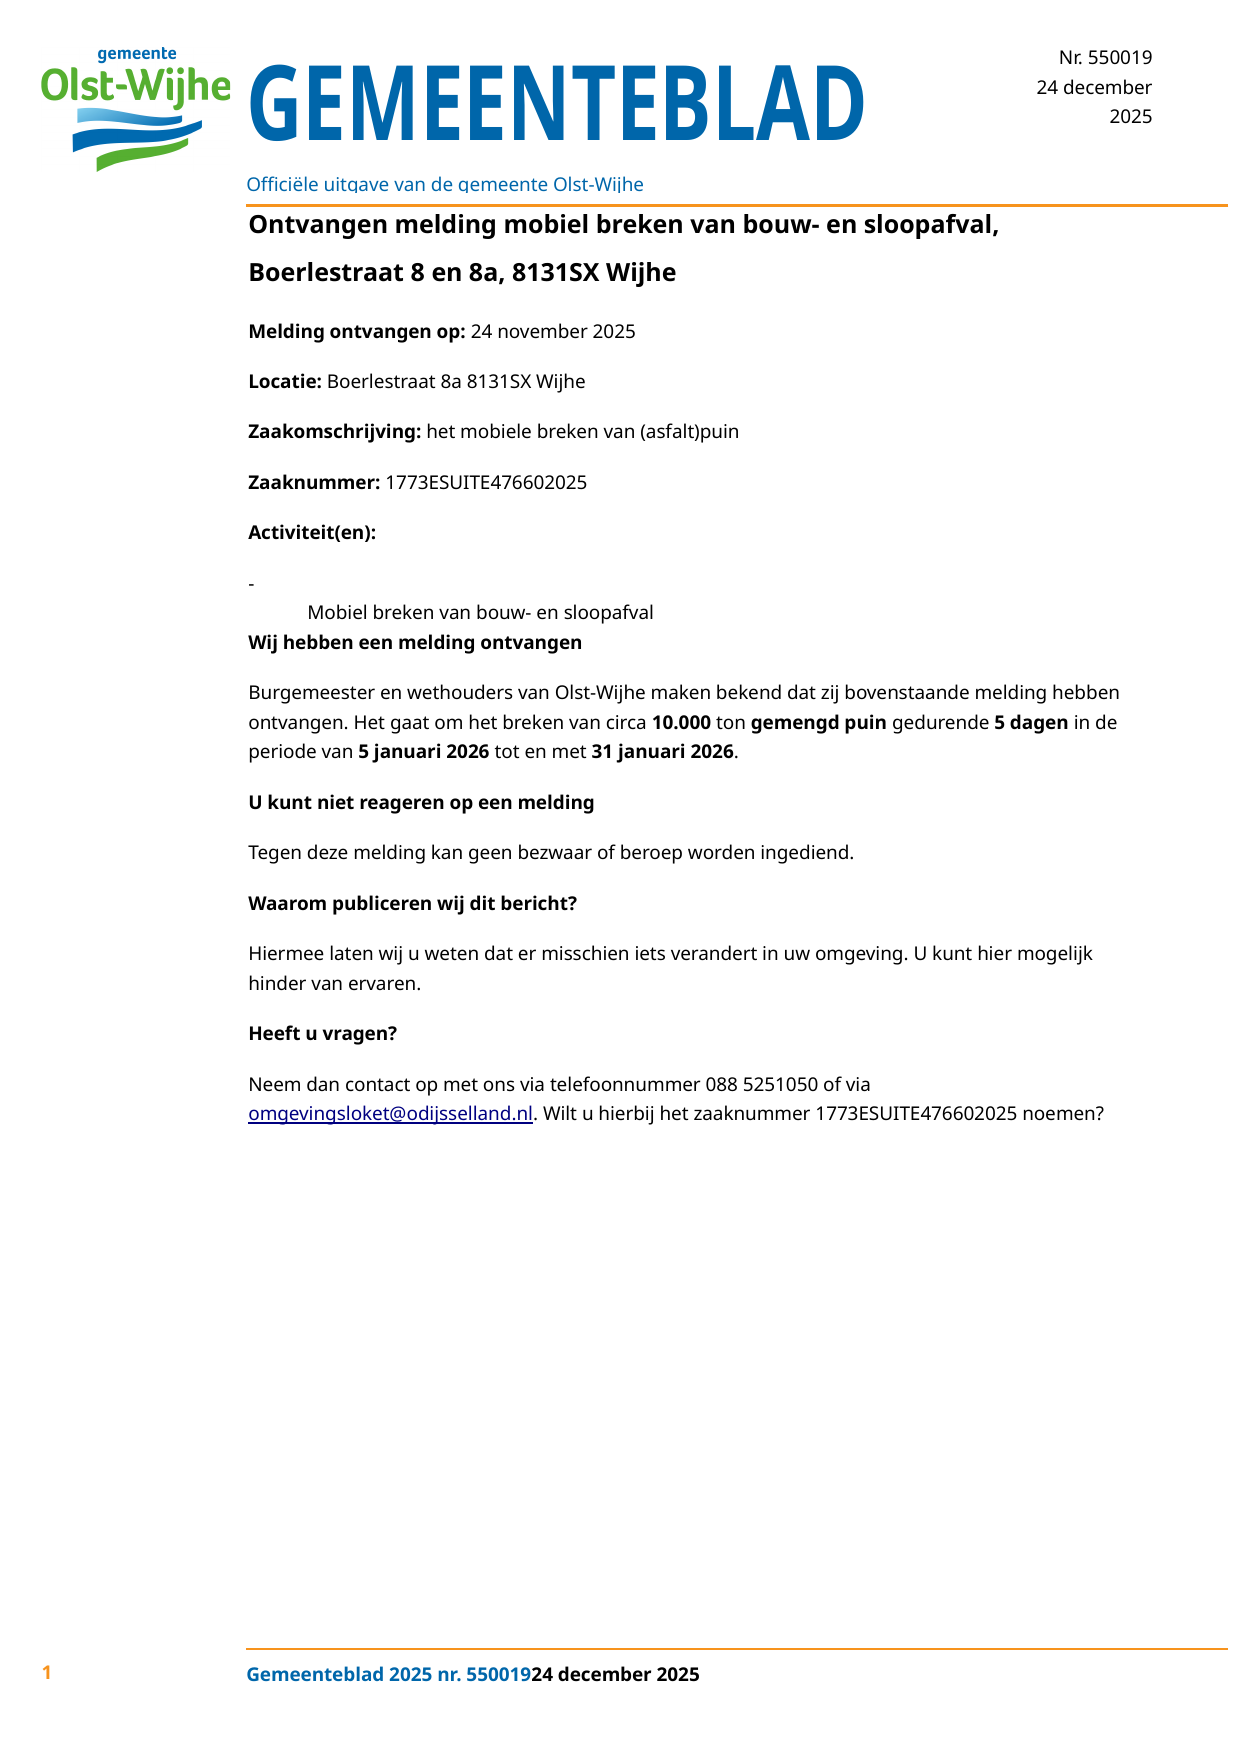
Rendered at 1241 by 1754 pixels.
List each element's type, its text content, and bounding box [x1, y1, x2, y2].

picture [41, 47, 231, 172]
text Zaaknummer: 1773ESUITE476602025 [248, 469, 1152, 495]
text U kunt niet reageren op een melding [248, 789, 1152, 815]
text Zaakomschrijving: het mobiele breken van (asfalt)puin [248, 419, 1152, 444]
text Burgemeester en wethouders van Olst-Wijhe maken bekend dat zij bovenstaande melding hebben ontvangen. Het gaat om het breken van circa 10.000 ton gemengd puin gedurende 5 dagen in de periode van 5 januari 2026 tot en met 31 januari 2026. [248, 679, 1152, 764]
text Locatie: Boerlestraat 8a 8131SX Wijhe [248, 368, 1152, 394]
text Melding ontvangen op: 24 november 2025 [248, 318, 1152, 344]
text Heeft u vragen? [248, 1020, 1152, 1046]
text Tegen deze melding kan geen bezwaar of beroep worden ingediend. [248, 839, 1152, 865]
list Mobiel breken van bouw- en sloopafval [248, 599, 1152, 625]
text Neem dan contact op met ons via telefoonnummer 088 5251050 of via omgevingsloket@odijsselland.nl. Wilt u hierbij het zaaknummer 1773ESUITE476602025 noemen? [248, 1071, 1152, 1126]
text Ontvangen melding mobiel breken van bouw- en sloopafval, Boerlestraat 8 en 8a, 8131SX Wijhe [248, 207, 1152, 288]
text Activiteit(en): [248, 519, 1152, 545]
text Hiermee laten wij u weten dat er misschien iets verandert in uw omgeving. U kunt hier mogelijk hinder van ervaren. [248, 940, 1152, 996]
text Wij hebben een melding ontvangen [248, 629, 1152, 655]
text Waarom publiceren wij dit bericht? [248, 890, 1152, 916]
